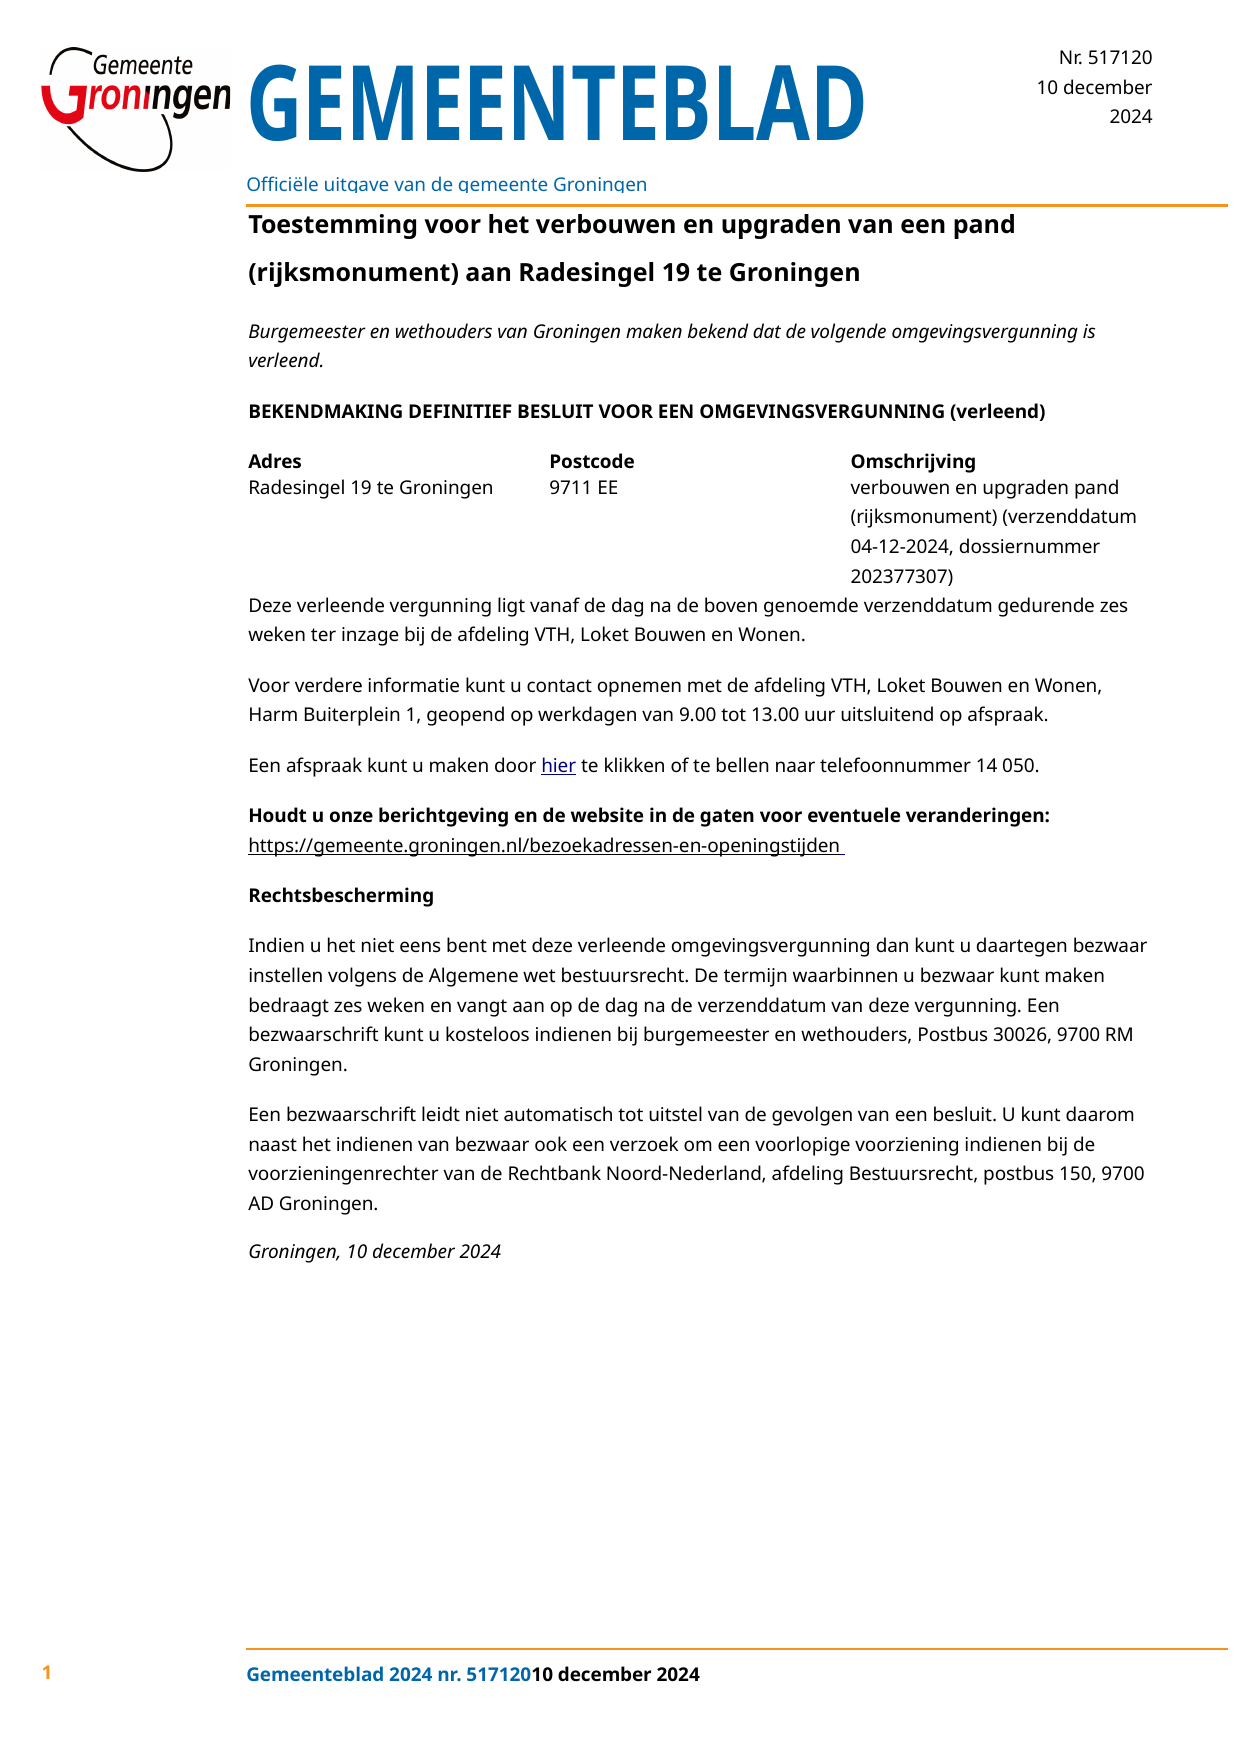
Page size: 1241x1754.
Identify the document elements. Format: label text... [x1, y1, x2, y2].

text Houdt u onze berichtgeving en de website in de gaten voor eventuele veranderingen: https://gemeente.groningen.nl/bezoekadressen-en-openingstijden [248, 802, 1152, 858]
text Groningen, 10 december 2024 [248, 1238, 1152, 1264]
text BEKENDMAKING DEFINITIEF BESLUIT VOOR EEN OMGEVINGSVERGUNNING (verleend) [248, 398, 1152, 424]
text Indien u het niet eens bent met deze verleende omgevingsvergunning dan kunt u daartegen bezwaar instellen volgens de Algemene wet bestuursrecht. De termijn waarbinnen u bezwaar kunt maken bedraagt zes weken en vangt aan op de dag na de verzenddatum van deze vergunning. Een bezwaarschrift kunt u kosteloos indienen bij burgemeester en wethouders, Postbus 30026, 9700 RM Groningen. [248, 933, 1152, 1077]
text Toestemming voor het verbouwen en upgraden van een pand (rijksmonument) aan Radesingel 19 te Groningen [248, 207, 1152, 288]
table_cell Radesingel 19 te Groningen [248, 474, 549, 589]
text Burgemeester en wethouders van Groningen maken bekend dat de volgende omgevingsvergunning is verleend. [248, 318, 1152, 373]
text Een afspraak kunt u maken door hier te klikken of te bellen naar telefoonnummer 14 050. [248, 752, 1152, 778]
table_header Adres [248, 449, 549, 474]
picture [41, 47, 231, 172]
table_cell 9711 EE [549, 474, 850, 589]
text Een bezwaarschrift leidt niet automatisch tot uitstel van de gevolgen van een besluit. U kunt daarom naast het indienen van bezwaar ook een verzoek om een voorlopige voorziening indienen bij de voorzieningenrechter van de Rechtbank Noord-Nederland, afdeling Bestuursrecht, postbus 150, 9700 AD Groningen. [248, 1101, 1152, 1216]
table_header Omschrijving [850, 449, 1152, 474]
table_header Postcode [549, 449, 850, 474]
text Voor verdere informatie kunt u contact opnemen met de afdeling VTH, Loket Bouwen en Wonen, Harm Buiterplein 1, geopend op werkdagen van 9.00 tot 13.00 uur uitsluitend op afspraak. [248, 672, 1152, 727]
table_cell verbouwen en upgraden pand (rijksmonument) (verzenddatum 04-12-2024, dossiernummer 202377307) [850, 474, 1152, 589]
text Deze verleende vergunning ligt vanaf de dag na de boven genoemde verzenddatum gedurende zes weken ter inzage bij de afdeling VTH, Loket Bouwen en Wonen. [248, 592, 1152, 647]
text Rechtsbescherming [248, 882, 1152, 908]
